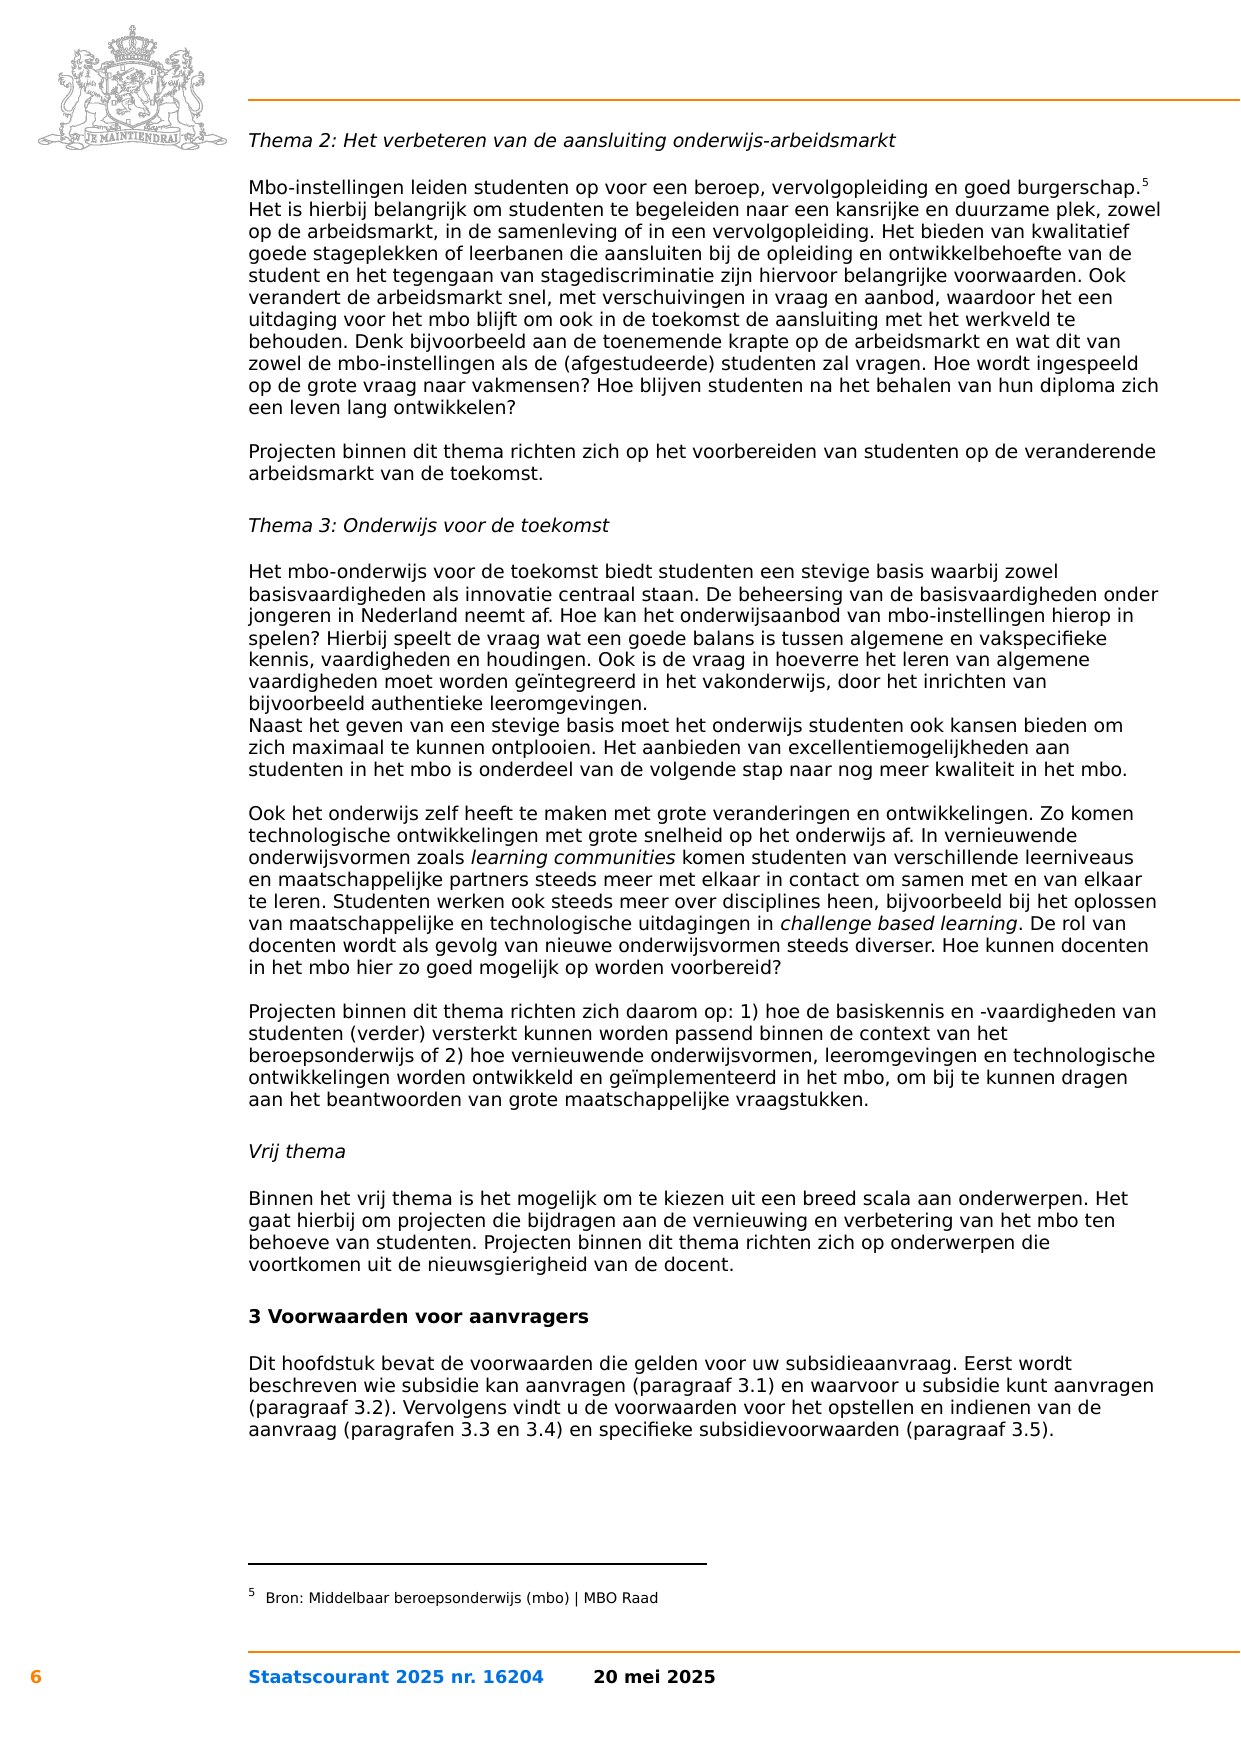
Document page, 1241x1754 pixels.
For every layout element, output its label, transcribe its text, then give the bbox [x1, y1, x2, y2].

text Bron: Middelbaar beroepsonderwijs (mbo) | MBO Raad [248, 1586, 1163, 1608]
text Dit hoofdstuk bevat de voorwaarden die gelden voor uw subsidieaanvraag. Eerst wordt beschreven wie subsidie kan aanvragen (paragraaf 3.1) en waarvoor u subsidie kunt aanvragen (paragraaf 3.2). Vervolgens vindt u de voorwaarden voor het opstellen en indienen van de aanvraag (paragrafen 3.3 en 3.4) en specifieke subsidievoorwaarden (paragraaf 3.5). [248, 1353, 1163, 1441]
subtitle Thema 3: Onderwijs voor de toekomst [248, 514, 1163, 536]
text Projecten binnen dit thema richten zich daarom op: 1) hoe de basiskennis en -vaardigheden van studenten (verder) versterkt kunnen worden passend binnen de context van het beroepsonderwijs of 2) hoe vernieuwende onderwijsvormen, leeromgevingen en technologische ontwikkelingen worden ontwikkeld en geïmplementeerd in het mbo, om bij te kunnen dragen aan het beantwoorden van grote maatschappelijke vraagstukken. [248, 1001, 1163, 1111]
text Projecten binnen dit thema richten zich op het voorbereiden van studenten op de veranderende arbeidsmarkt van de toekomst. [248, 441, 1163, 484]
subtitle Thema 2: Het verbeteren van de aansluiting onderwijs-arbeidsmarkt [248, 130, 1163, 152]
subtitle Vrij thema [248, 1141, 1163, 1163]
text Mbo-instellingen leiden studenten op voor een beroep, vervolgopleiding en goed burgerschap. Het is hierbij belangrijk om studenten te begeleiden naar een kansrijke en duurzame plek, zowel op de arbeidsmarkt, in de samenleving of in een vervolgopleiding. Het bieden van kwalitatief goede stageplekken of leerbanen die aansluiten bij de opleiding en ontwikkelbehoefte van de student en het tegengaan van stagediscriminatie zijn hiervoor belangrijke voorwaarden. Ook verandert de arbeidsmarkt snel, met verschuivingen in vraag en aanbod, waardoor het een uitdaging voor het mbo blijft om ook in de toekomst de aansluiting met het werkveld te behouden. Denk bijvoorbeeld aan de toenemende krapte op de arbeidsmarkt en wat dit van zowel de mbo-instellingen als de (afgestudeerde) studenten zal vragen. Hoe wordt ingespeeld op de grote vraag naar vakmensen? Hoe blijven studenten na het behalen van hun diploma zich een leven lang ontwikkelen? [248, 177, 1163, 419]
text Het mbo-onderwijs voor de toekomst biedt studenten een stevige basis waarbij zowel basisvaardigheden als innovatie centraal staan. De beheersing van de basisvaardigheden onder jongeren in Nederland neemt af. Hoe kan het onderwijsaanbod van mbo-instellingen hierop in spelen? Hierbij speelt de vraag wat een goede balans is tussen algemene en vakspecifieke kennis, vaardigheden en houdingen. Ook is de vraag in hoeverre het leren van algemene vaardigheden moet worden geïntegreerd in het vakonderwijs, door het inrichten van bijvoorbeeld authentieke leeromgevingen. [248, 561, 1163, 715]
subtitle 3 Voorwaarden voor aanvragers [248, 1306, 1163, 1328]
picture [38, 25, 227, 150]
text Ook het onderwijs zelf heeft te maken met grote veranderingen en ontwikkelingen. Zo komen technologische ontwikkelingen met grote snelheid op het onderwijs af. In vernieuwende onderwijsvormen zoals learning communities komen studenten van verschillende leerniveaus en maatschappelijke partners steeds meer met elkaar in contact om samen met en van elkaar te leren. Studenten werken ook steeds meer over disciplines heen, bijvoorbeeld bij het oplossen van maatschappelijke en technologische uitdagingen in challenge based learning. De rol van docenten wordt als gevolg van nieuwe onderwijsvormen steeds diverser. Hoe kunnen docenten in het mbo hier zo goed mogelijk op worden voorbereid? [248, 803, 1163, 979]
text Binnen het vrij thema is het mogelijk om te kiezen uit een breed scala aan onderwerpen. Het gaat hierbij om projecten die bijdragen aan de vernieuwing en verbetering van het mbo ten behoeve van studenten. Projecten binnen dit thema richten zich op onderwerpen die voortkomen uit de nieuwsgierigheid van de docent. [248, 1188, 1163, 1276]
text Naast het geven van een stevige basis moet het onderwijs studenten ook kansen bieden om zich maximaal te kunnen ontplooien. Het aanbieden van excellentiemogelijkheden aan studenten in het mbo is onderdeel van de volgende stap naar nog meer kwaliteit in het mbo. [248, 715, 1163, 781]
